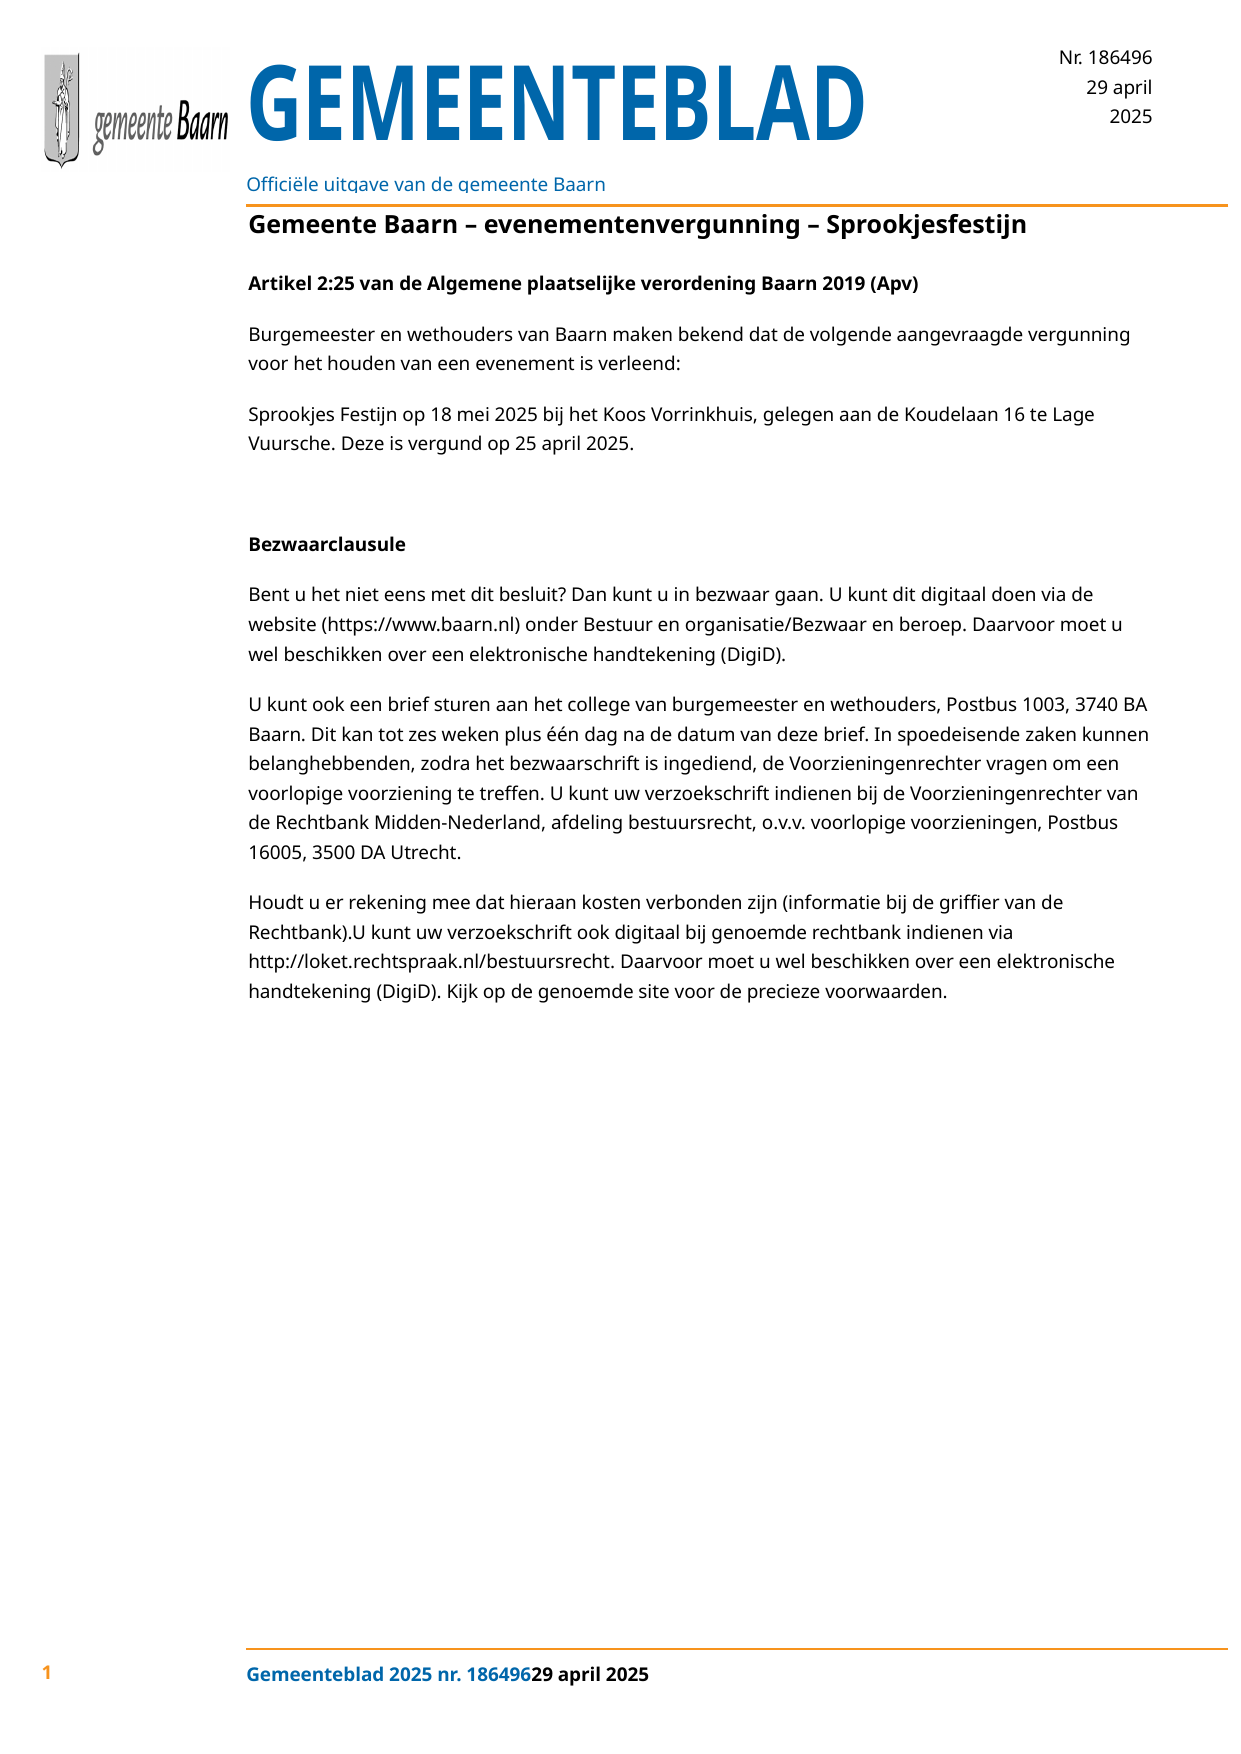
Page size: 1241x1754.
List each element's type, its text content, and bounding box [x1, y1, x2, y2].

text Bent u het niet eens met dit besluit? Dan kunt u in bezwaar gaan. U kunt dit digitaal doen via de website (https://www.baarn.nl) onder Bestuur en organisatie/Bezwaar en beroep. Daarvoor moet u wel beschikken over een elektronische handtekening (DigiD). [248, 582, 1152, 666]
text Sprookjes Festijn op 18 mei 2025 bij het Koos Vorrinkhuis, gelegen aan de Koudelaan 16 te Lage Vuursche. Deze is vergund op 25 april 2025. [248, 401, 1152, 456]
text Houdt u er rekening mee dat hieraan kosten verbonden zijn (informatie bij de griffier van de Rechtbank).U kunt uw verzoekschrift ook digitaal bij genoemde rechtbank indienen via http://loket.rechtspraak.nl/bestuursrecht. Daarvoor moet u wel beschikken over een elektronische handtekening (DigiD). Kijk op de genoemde site voor de precieze voorwaarden. [248, 889, 1152, 1004]
text Artikel 2:25 van de Algemene plaatselijke verordening Baarn 2019 (Apv) [248, 270, 1152, 296]
text U kunt ook een brief sturen aan het college van burgemeester en wethouders, Postbus 1003, 3740 BA Baarn. Dit kan tot zes weken plus één dag na de datum van deze brief. In spoedeisende zaken kunnen belanghebbenden, zodra het bezwaarschrift is ingediend, de Voorzieningenrechter vragen om een voorlopige voorziening te treffen. U kunt uw verzoekschrift indienen bij de Voorzieningenrechter van de Rechtbank Midden-Nederland, afdeling bestuursrecht, o.v.v. voorlopige voorzieningen, Postbus 16005, 3500 DA Utrecht. [248, 691, 1152, 865]
text Gemeente Baarn – evenementenvergunning – Sprookjesfestijn [248, 207, 1152, 241]
picture [41, 47, 231, 172]
text Bezwaarclausule [248, 531, 1152, 557]
text Burgemeester en wethouders van Baarn maken bekend dat de volgende aangevraagde vergunning voor het houden van een evenement is verleend: [248, 321, 1152, 376]
